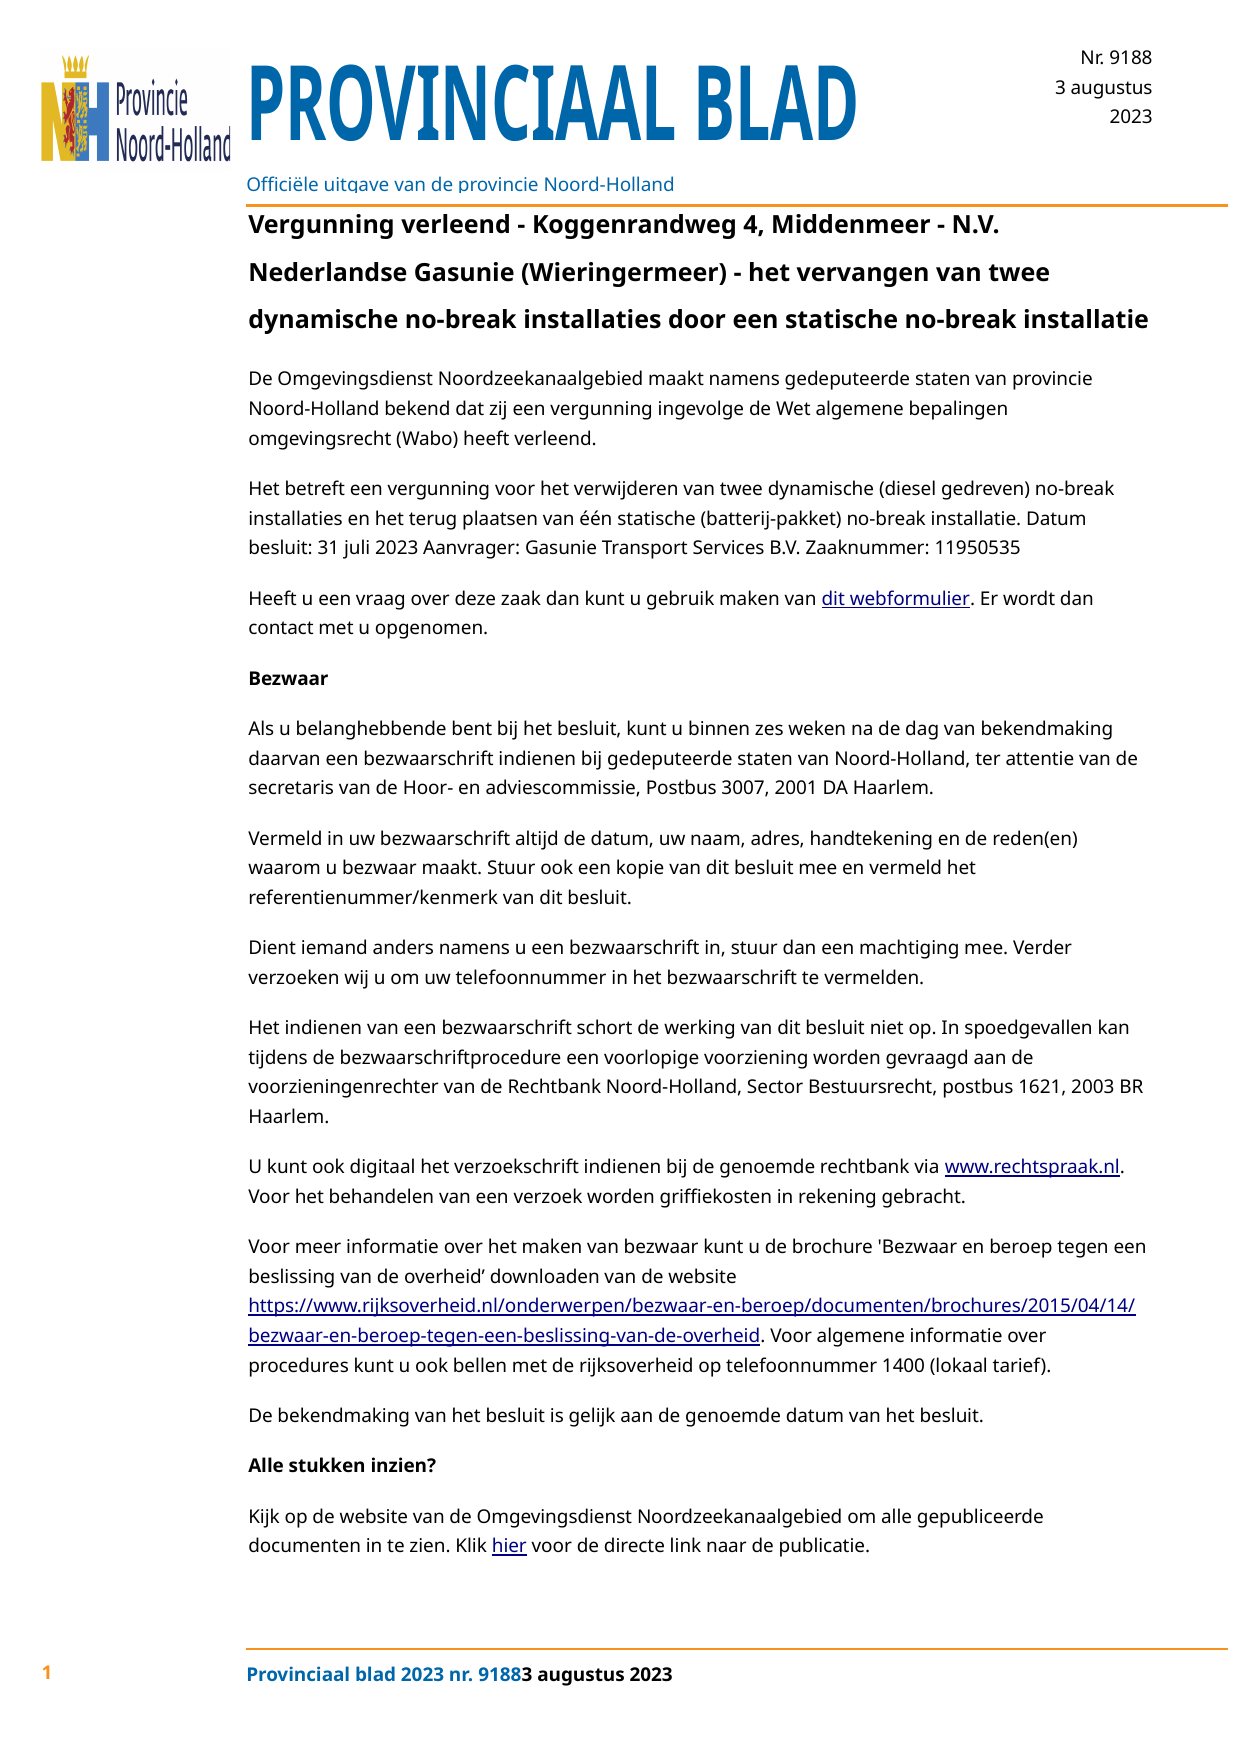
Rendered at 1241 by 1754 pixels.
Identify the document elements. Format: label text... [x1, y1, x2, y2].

text De bekendmaking van het besluit is gelijk aan de genoemde datum van het besluit. [248, 1402, 1152, 1428]
text Heeft u een vraag over deze zaak dan kunt u gebruik maken van dit webformulier. Er wordt dan contact met u opgenomen. [248, 585, 1152, 640]
text Dient iemand anders namens u een bezwaarschrift in, stuur dan een machtiging mee. Verder verzoeken wij u om uw telefoonnummer in het bezwaarschrift te vermelden. [248, 934, 1152, 989]
picture [41, 47, 231, 172]
text Als u belanghebbende bent bij het besluit, kunt u binnen zes weken na de dag van bekendmaking daarvan een bezwaarschrift indienen bij gedeputeerde staten van Noord-Holland, ter attentie van de secretaris van de Hoor- en adviescommissie, Postbus 3007, 2001 DA Haarlem. [248, 715, 1152, 800]
text Voor meer informatie over het maken van bezwaar kunt u de brochure 'Bezwaar en beroep tegen een beslissing van de overheid’ downloaden van de website https://www.rijksoverheid.nl/onderwerpen/bezwaar-en-beroep/documenten/brochures/2015/04/14/bezwaar-en-beroep-tegen-een-beslissing-van-de-overheid. Voor algemene informatie over procedures kunt u ook bellen met de rijksoverheid op telefoonnummer 1400 (lokaal tarief). [248, 1233, 1152, 1377]
text U kunt ook digitaal het verzoekschrift indienen bij de genoemde rechtbank via www.rechtspraak.nl. Voor het behandelen van een verzoek worden griffiekosten in rekening gebracht. [248, 1153, 1152, 1209]
text Het indienen van een bezwaarschrift schort de werking van dit besluit niet op. In spoedgevallen kan tijdens de bezwaarschriftprocedure een voorlopige voorziening worden gevraagd aan de voorzieningenrechter van de Rechtbank Noord-Holland, Sector Bestuursrecht, postbus 1621, 2003 BR Haarlem. [248, 1014, 1152, 1129]
text De Omgevingsdienst Noordzeekanaalgebied maakt namens gedeputeerde staten van provincie Noord-Holland bekend dat zij een vergunning ingevolge de Wet algemene bepalingen omgevingsrecht (Wabo) heeft verleend. [248, 366, 1152, 450]
text Vergunning verleend - Koggenrandweg 4, Middenmeer - N.V. Nederlandse Gasunie (Wieringermeer) - het vervangen van twee dynamische no-break installaties door een statische no-break installatie [248, 207, 1152, 336]
text Bezwaar [248, 665, 1152, 690]
text Kijk op de website van de Omgevingsdienst Noordzeekanaalgebied om alle gepubliceerde documenten in te zien. Klik hier voor de directe link naar de publicatie. [248, 1503, 1152, 1558]
text Alle stukken inzien? [248, 1453, 1152, 1478]
text Vermeld in uw bezwaarschrift altijd de datum, uw naam, adres, handtekening en de reden(en) waarom u bezwaar maakt. Stuur ook een kopie van dit besluit mee en vermeld het referentienummer/kenmerk van dit besluit. [248, 825, 1152, 909]
text Het betreft een vergunning voor het verwijderen van twee dynamische (diesel gedreven) no-break installaties en het terug plaatsen van één statische (batterij-pakket) no-break installatie. Datum besluit: 31 juli 2023 Aanvrager: Gasunie Transport Services B.V. Zaaknummer: 11950535 [248, 475, 1152, 560]
